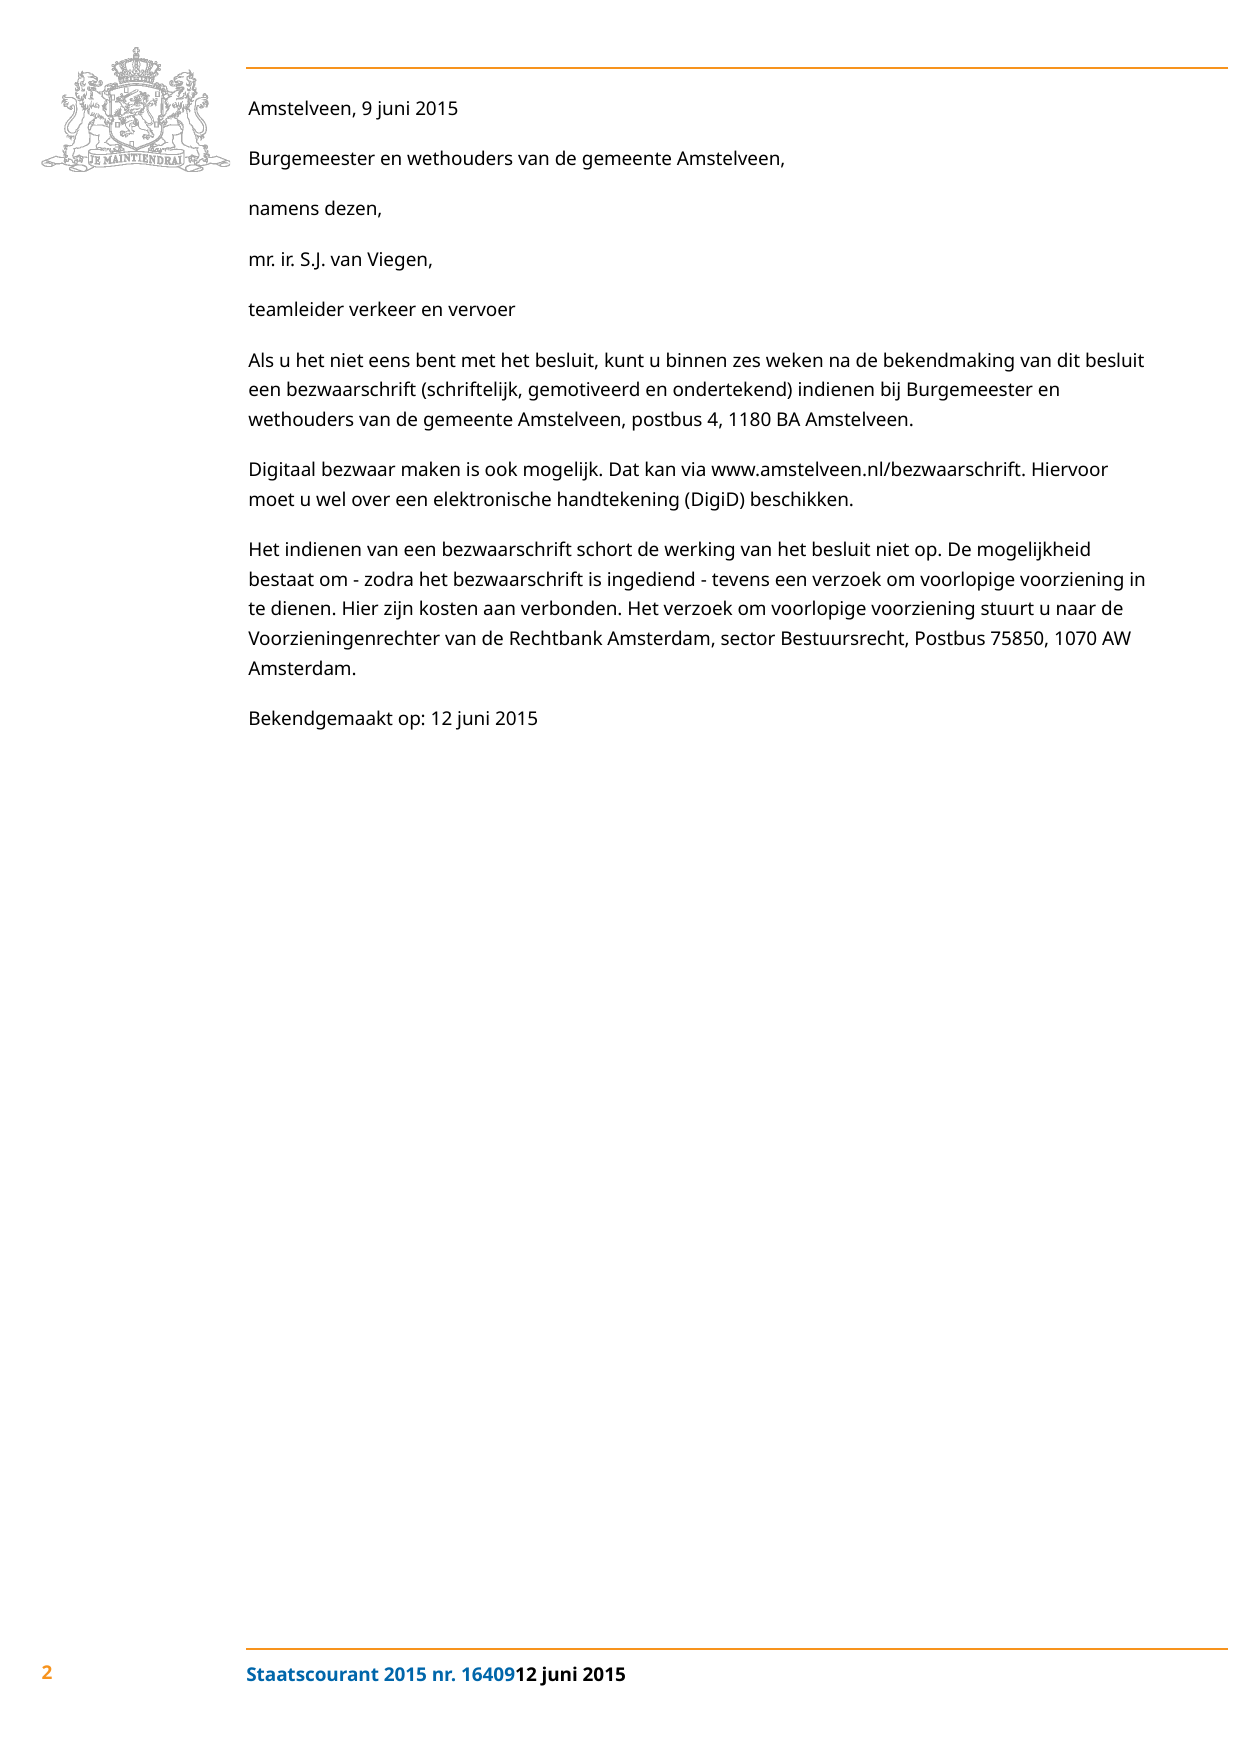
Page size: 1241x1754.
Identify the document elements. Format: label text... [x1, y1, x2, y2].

text Burgemeester en wethouders van de gemeente Amstelveen, [248, 145, 1152, 171]
text Digitaal bezwaar maken is ook mogelijk. Dat kan via www.amstelveen.nl/bezwaarschrift. Hiervoor moet u wel over een elektronische handtekening (DigiD) beschikken. [248, 456, 1152, 512]
text Als u het niet eens bent met het besluit, kunt u binnen zes weken na de bekendmaking van dit besluit een bezwaarschrift (schriftelijk, gemotiveerd en ondertekend) indienen bij Burgemeester en wethouders van de gemeente Amstelveen, postbus 4, 1180 BA Amstelveen. [248, 347, 1152, 432]
text namens dezen, [248, 196, 1152, 221]
text Bekendgemaakt op: 12 juni 2015 [248, 705, 1152, 731]
picture [41, 47, 231, 172]
text Amstelveen, 9 juni 2015 [248, 95, 1152, 121]
text mr. ir. S.J. van Viegen, [248, 246, 1152, 272]
text teamleider verkeer en vervoer [248, 296, 1152, 322]
text Het indienen van een bezwaarschrift schort de werking van het besluit niet op. De mogelijkheid bestaat om - zodra het bezwaarschrift is ingediend - tevens een verzoek om voorlopige voorziening in te dienen. Hier zijn kosten aan verbonden. Het verzoek om voorlopige voorziening stuurt u naar de Voorzieningenrechter van de Rechtbank Amsterdam, sector Bestuursrecht, Postbus 75850, 1070 AW Amsterdam. [248, 536, 1152, 681]
